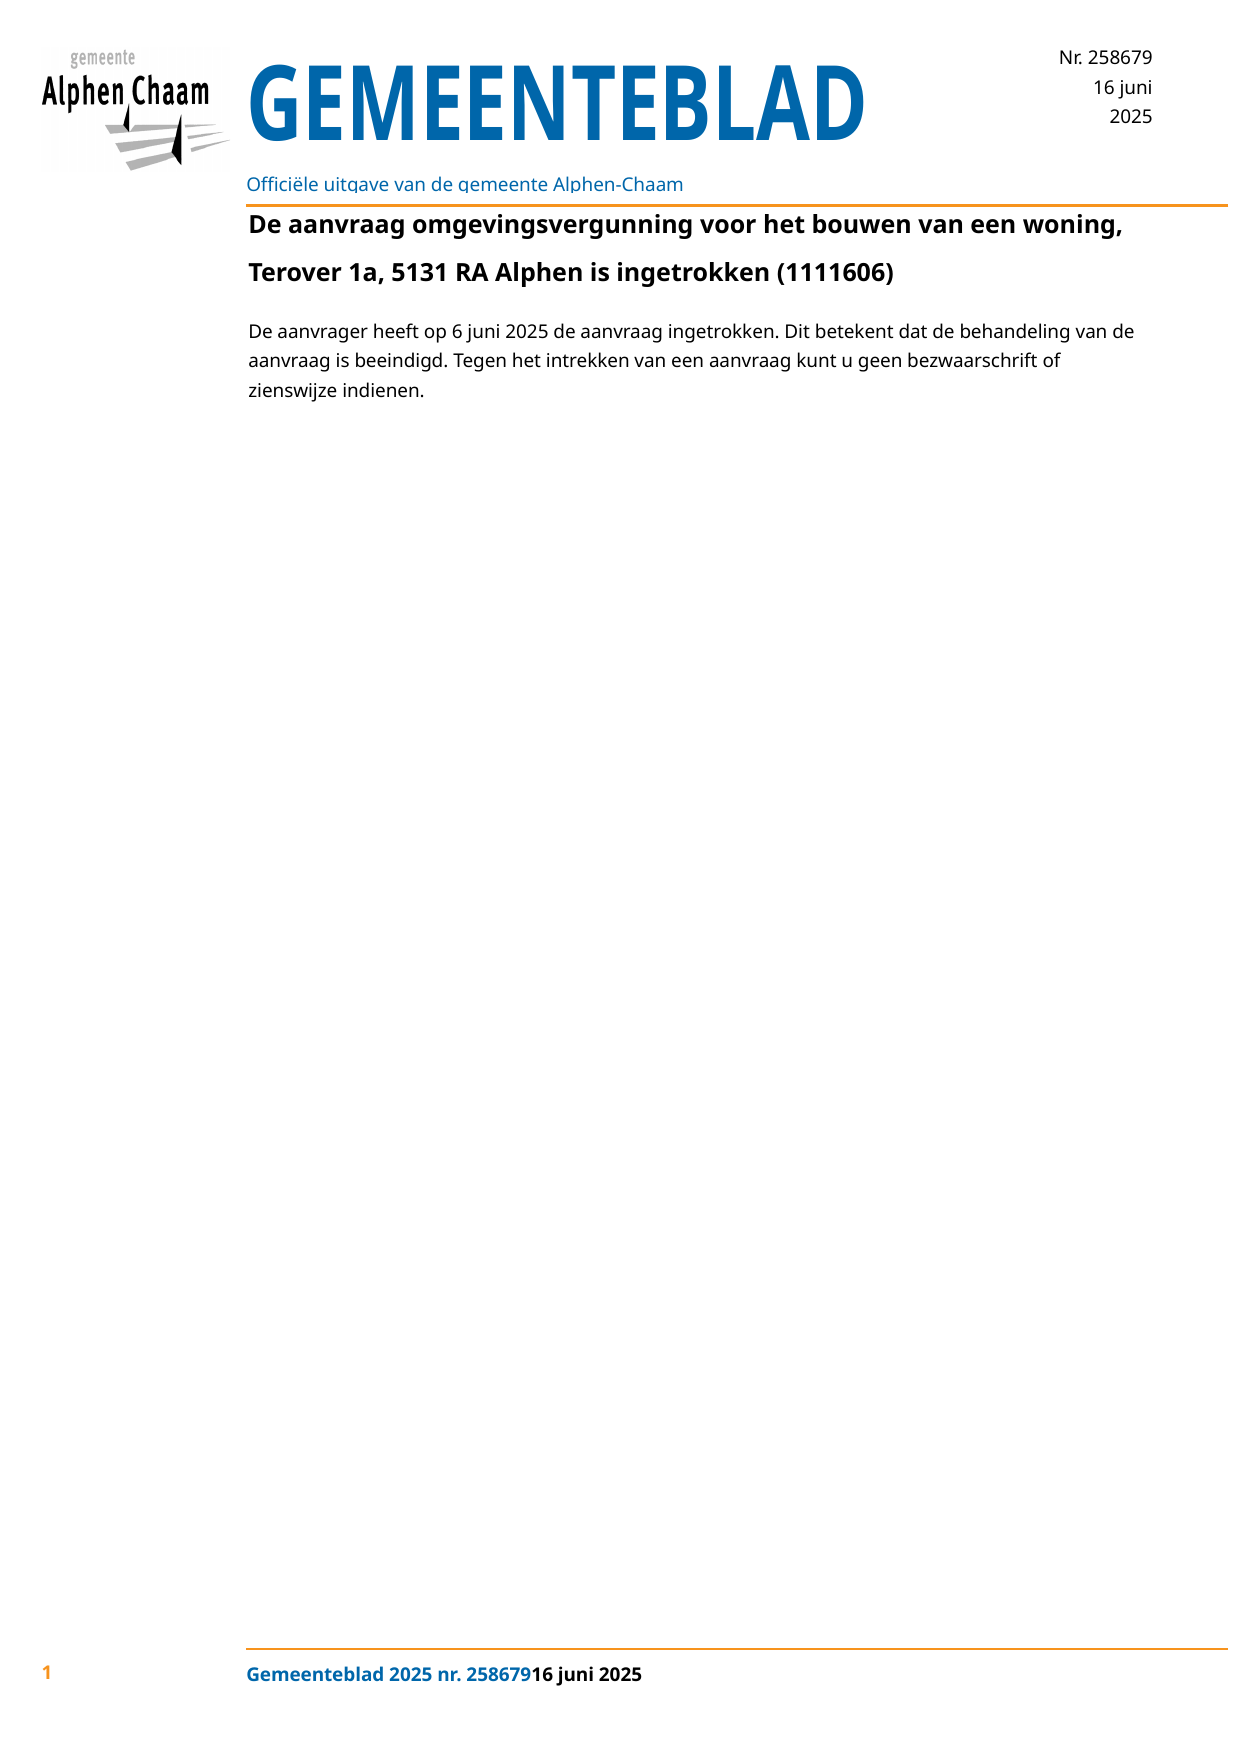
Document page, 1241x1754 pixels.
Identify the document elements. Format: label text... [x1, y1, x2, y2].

picture [41, 47, 231, 172]
text De aanvraag omgevingsvergunning voor het bouwen van een woning, Terover 1a, 5131 RA Alphen is ingetrokken (1111606) [248, 207, 1152, 288]
text De aanvrager heeft op 6 juni 2025 de aanvraag ingetrokken. Dit betekent dat de behandeling van de aanvraag is beeindigd. Tegen het intrekken van een aanvraag kunt u geen bezwaarschrift of zienswijze indienen. [248, 318, 1152, 403]
